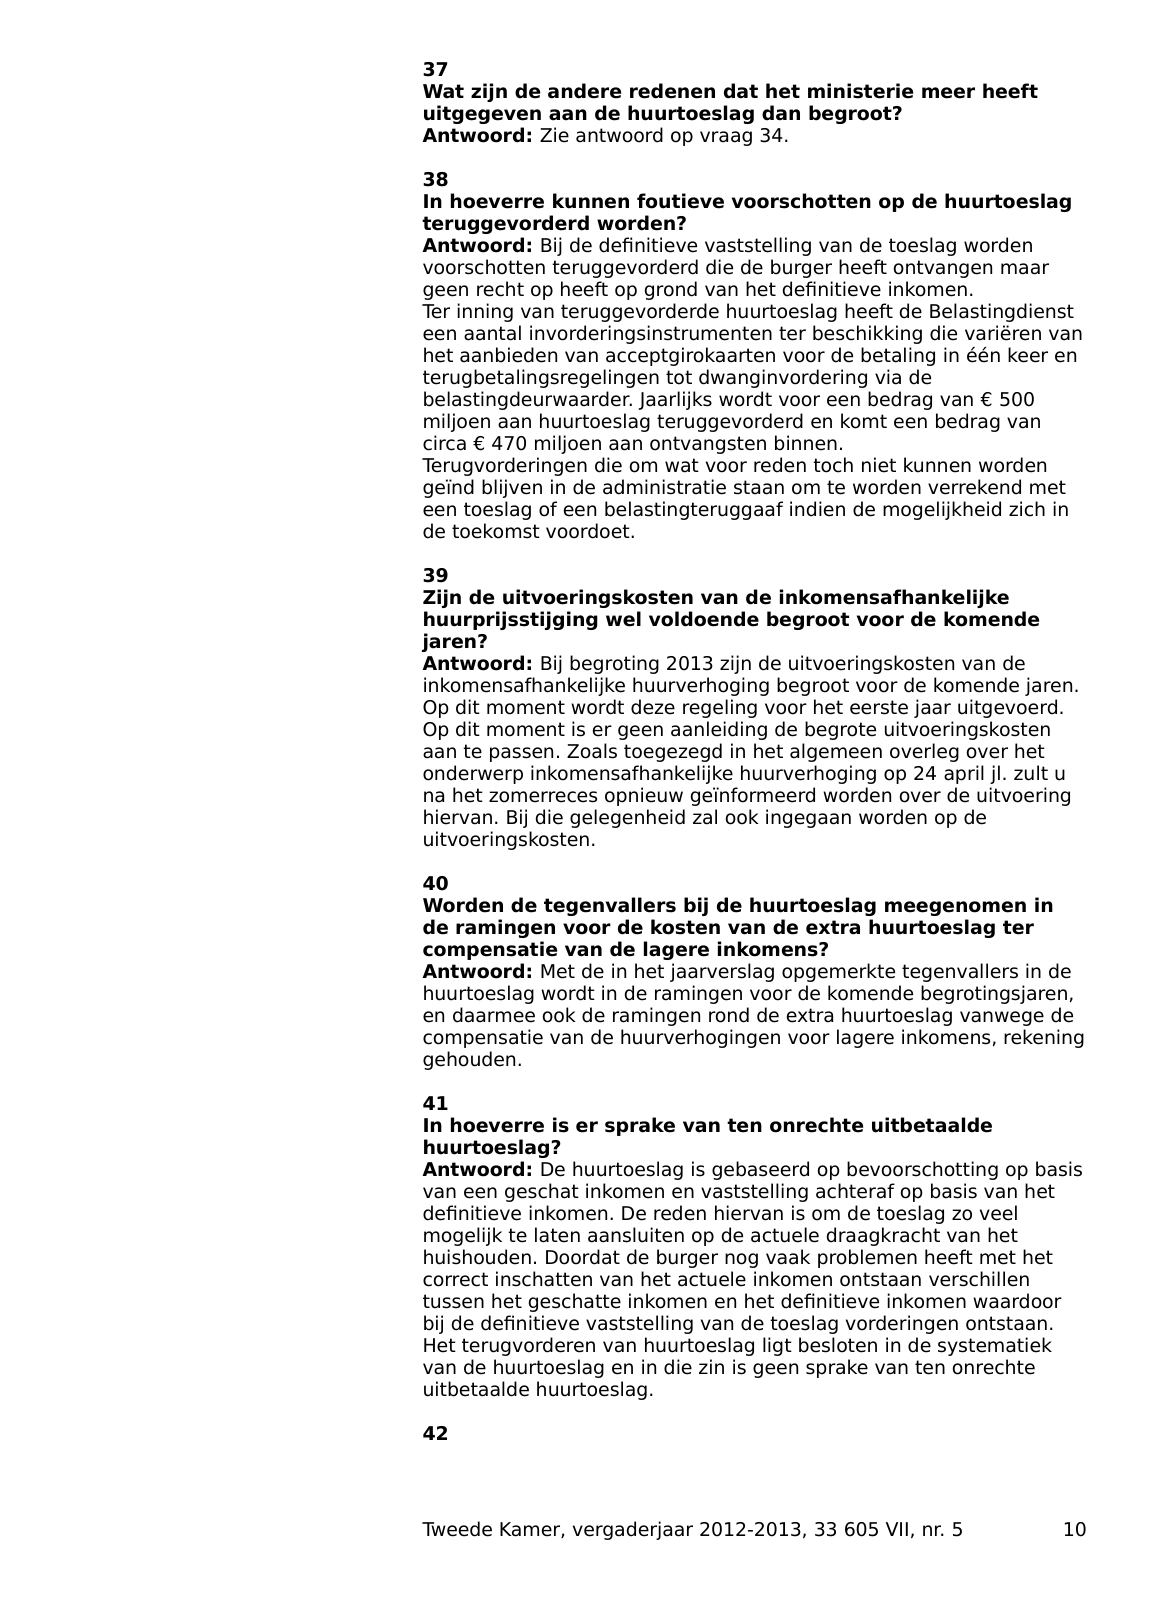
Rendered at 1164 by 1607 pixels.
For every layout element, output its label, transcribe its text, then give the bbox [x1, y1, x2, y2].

text Ter inning van teruggevorderde huurtoeslag heeft de Belastingdienst een aantal invorderingsinstrumenten ter beschikking die variëren van het aanbieden van acceptgirokaarten voor de betaling in één keer en terugbetalingsregelingen tot dwanginvordering via de belastingdeurwaarder. Jaarlijks wordt voor een bedrag van € 500 miljoen aan huurtoeslag teruggevorderd en komt een bedrag van circa € 470 miljoen aan ontvangsten binnen. [422, 301, 1087, 455]
text 41 [422, 1093, 1087, 1115]
text 42 [422, 1423, 1087, 1445]
text In hoeverre is er sprake van ten onrechte uitbetaalde huurtoeslag? [422, 1115, 1087, 1159]
text In hoeverre kunnen foutieve voorschotten op de huurtoeslag teruggevorderd worden? [422, 191, 1087, 235]
text 40 [422, 873, 1087, 895]
text Wat zijn de andere redenen dat het ministerie meer heeft uitgegeven aan de huurtoeslag dan begroot? [422, 81, 1087, 125]
text Antwoord: Bij begroting 2013 zijn de uitvoeringskosten van de inkomensafhankelijke huurverhoging begroot voor de komende jaren. Op dit moment wordt deze regeling voor het eerste jaar uitgevoerd. Op dit moment is er geen aanleiding de begrote uitvoeringskosten aan te passen. Zoals toegezegd in het algemeen overleg over het onderwerp inkomensafhankelijke huurverhoging op 24 april jl. zult u na het zomerreces opnieuw geïnformeerd worden over de uitvoering hiervan. Bij die gelegenheid zal ook ingegaan worden op de uitvoeringskosten. [422, 653, 1087, 851]
text Zijn de uitvoeringskosten van de inkomensafhankelijke huurprijsstijging wel voldoende begroot voor de komende jaren? [422, 587, 1087, 653]
text Antwoord: Zie antwoord op vraag 34. [422, 125, 1087, 147]
text Worden de tegenvallers bij de huurtoeslag meegenomen in de ramingen voor de kosten van de extra huurtoeslag ter compensatie van de lagere inkomens? [422, 895, 1087, 961]
text Antwoord: Bij de definitieve vaststelling van de toeslag worden voorschotten teruggevorderd die de burger heeft ontvangen maar geen recht op heeft op grond van het definitieve inkomen. [422, 235, 1087, 301]
text Antwoord: Met de in het jaarverslag opgemerkte tegenvallers in de huurtoeslag wordt in de ramingen voor de komende begrotingsjaren, en daarmee ook de ramingen rond de extra huurtoeslag vanwege de compensatie van de huurverhogingen voor lagere inkomens, rekening gehouden. [422, 961, 1087, 1071]
text 38 [422, 169, 1087, 191]
text 37 [422, 59, 1087, 81]
text 39 [422, 565, 1087, 587]
text Antwoord: De huurtoeslag is gebaseerd op bevoorschotting op basis van een geschat inkomen en vaststelling achteraf op basis van het definitieve inkomen. De reden hiervan is om de toeslag zo veel mogelijk te laten aansluiten op de actuele draagkracht van het huishouden. Doordat de burger nog vaak problemen heeft met het correct inschatten van het actuele inkomen ontstaan verschillen tussen het geschatte inkomen en het definitieve inkomen waardoor bij de definitieve vaststelling van de toeslag vorderingen ontstaan. Het terugvorderen van huurtoeslag ligt besloten in de systematiek van de huurtoeslag en in die zin is geen sprake van ten onrechte uitbetaalde huurtoeslag. [422, 1159, 1087, 1401]
text Terugvorderingen die om wat voor reden toch niet kunnen worden geïnd blijven in de administratie staan om te worden verrekend met een toeslag of een belastingteruggaaf indien de mogelijkheid zich in de toekomst voordoet. [422, 455, 1087, 543]
